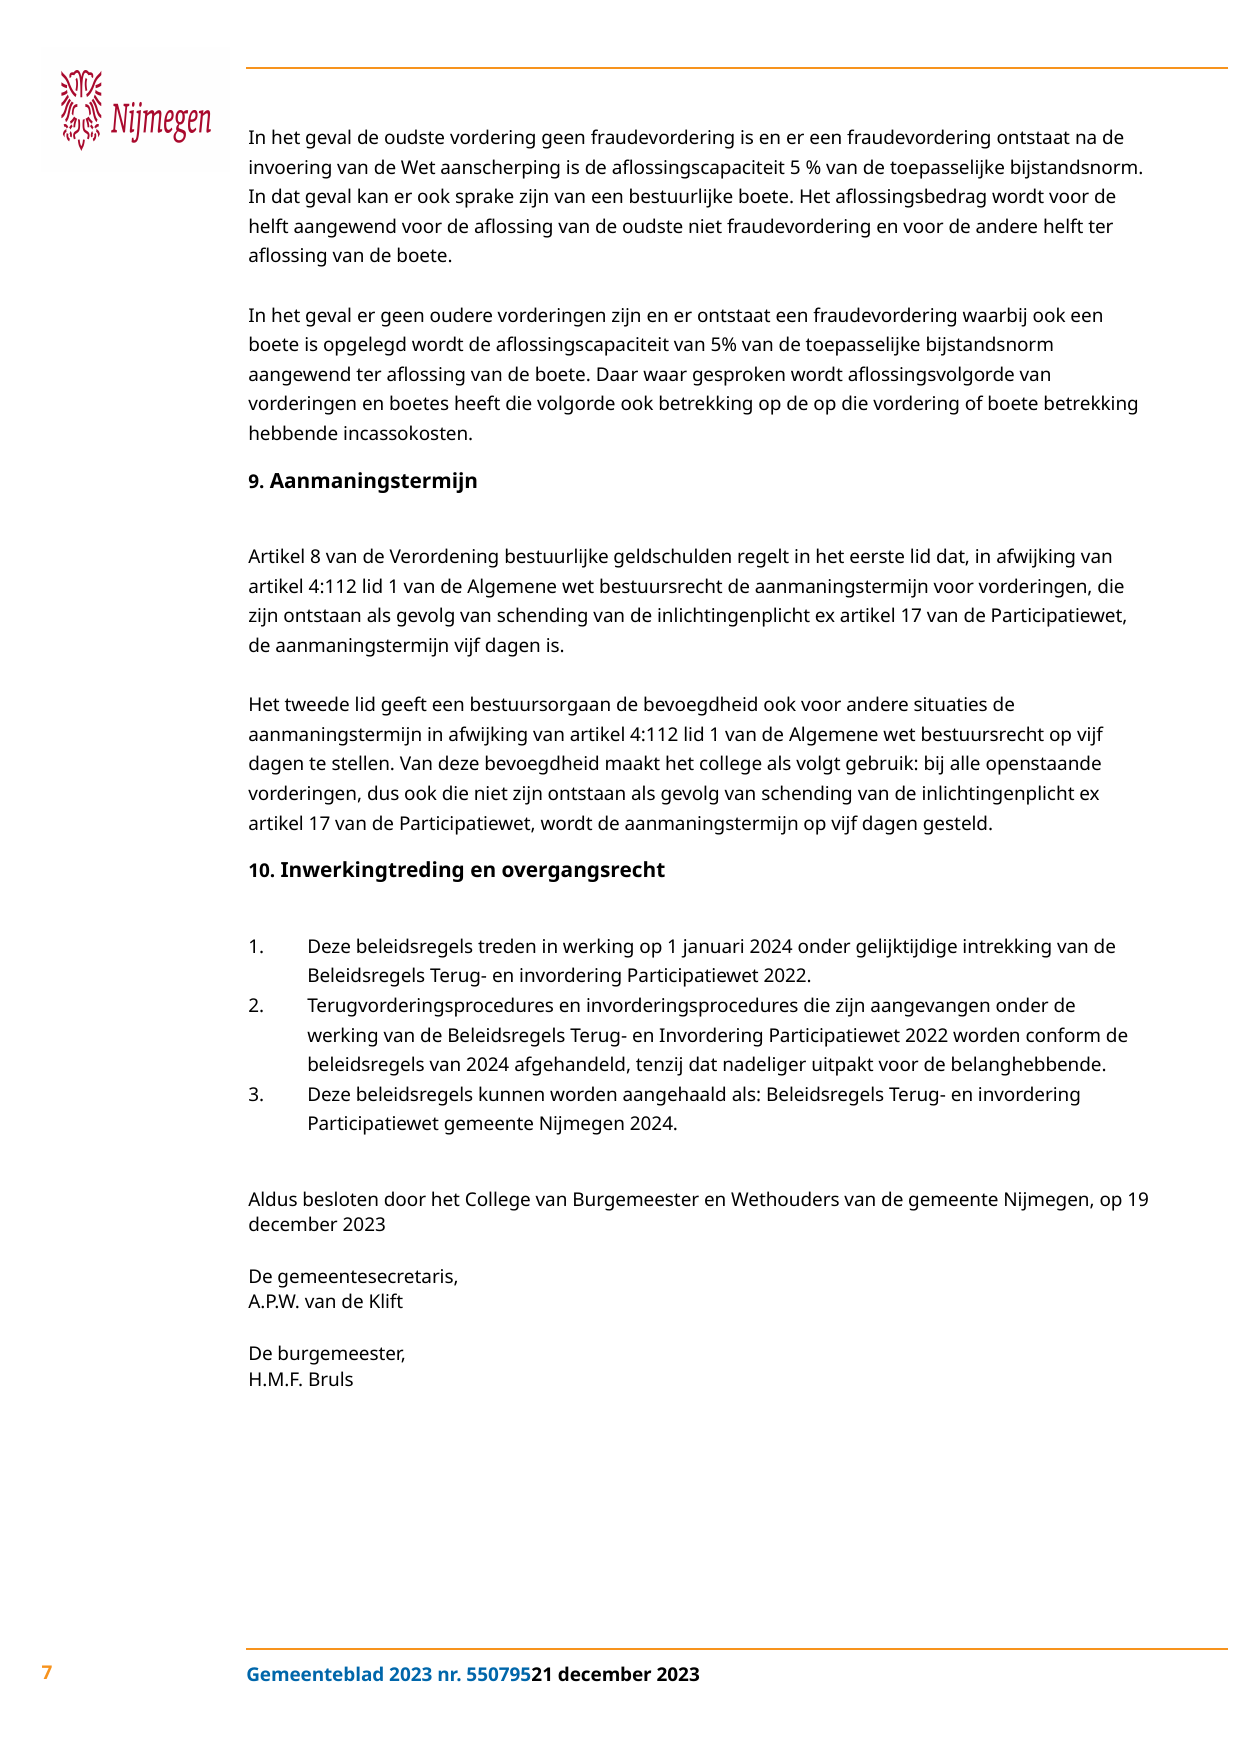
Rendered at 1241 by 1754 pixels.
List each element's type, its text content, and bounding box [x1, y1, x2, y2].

text A.P.W. van de Klift [248, 1289, 1152, 1314]
text De burgemeester, [248, 1340, 1152, 1366]
list Terugvorderingsprocedures en invorderingsprocedures die zijn aangevangen onder de werking van de Beleidsregels Terug- en Invordering Participatiewet 2022 worden conform de beleidsregels van 2024 afgehandeld, tenzij dat nadeliger uitpakt voor de belanghebbende. [248, 992, 1152, 1077]
text In het geval er geen oudere vorderingen zijn en er ontstaat een fraudevordering waarbij ook een boete is opgelegd wordt de aflossingscapaciteit van 5% van de toepasselijke bijstandsnorm aangewend ter aflossing van de boete. Daar waar gesproken wordt aflossingsvolgorde van vorderingen en boetes heeft die volgorde ook betrekking op de op die vordering of boete betrekking hebbende incassokosten. [248, 302, 1152, 446]
list Deze beleidsregels kunnen worden aangehaald als: Beleidsregels Terug- en invordering Participatiewet gemeente Nijmegen 2024. [248, 1081, 1152, 1136]
text Aldus besloten door het College van Burgemeester en Wethouders van de gemeente Nijmegen, op 19 december 2023 [248, 1186, 1152, 1237]
list Deze beleidsregels treden in werking op 1 januari 2024 onder gelijktijdige intrekking van de Beleidsregels Terug- en invordering Participatiewet 2022. [248, 933, 1152, 988]
text Het tweede lid geeft een bestuursorgaan de bevoegdheid ook voor andere situaties de aanmaningstermijn in afwijking van artikel 4:112 lid 1 van de Algemene wet bestuursrecht op vijf dagen te stellen. Van deze bevoegdheid maakt het college als volgt gebruik: bij alle openstaande vorderingen, dus ook die niet zijn ontstaan als gevolg van schending van de inlichtingenplicht ex artikel 17 van de Participatiewet, wordt de aanmaningstermijn op vijf dagen gesteld. [248, 691, 1152, 836]
picture [41, 47, 231, 172]
text In het geval de oudste vordering geen fraudevordering is en er een fraudevordering ontstaat na de invoering van de Wet aanscherping is de aflossingscapaciteit 5 % van de toepasselijke bijstandsnorm. In dat geval kan er ook sprake zijn van een bestuurlijke boete. Het aflossingsbedrag wordt voor de helft aangewend voor de aflossing van de oudste niet fraudevordering en voor de andere helft ter aflossing van de boete. [248, 124, 1152, 268]
text 9. Aanmaningstermijn [248, 466, 1152, 494]
text H.M.F. Bruls [248, 1366, 1152, 1392]
text Artikel 8 van de Verordening bestuurlijke geldschulden regelt in het eerste lid dat, in afwijking van artikel 4:112 lid 1 van de Algemene wet bestuursrecht de aanmaningstermijn voor vorderingen, die zijn ontstaan als gevolg van schending van de inlichtingenplicht ex artikel 17 van de Participatiewet, de aanmaningstermijn vijf dagen is. [248, 543, 1152, 658]
text De gemeentesecretaris, [248, 1263, 1152, 1289]
text 10. Inwerkingtreding en overgangsrecht [248, 855, 1152, 884]
